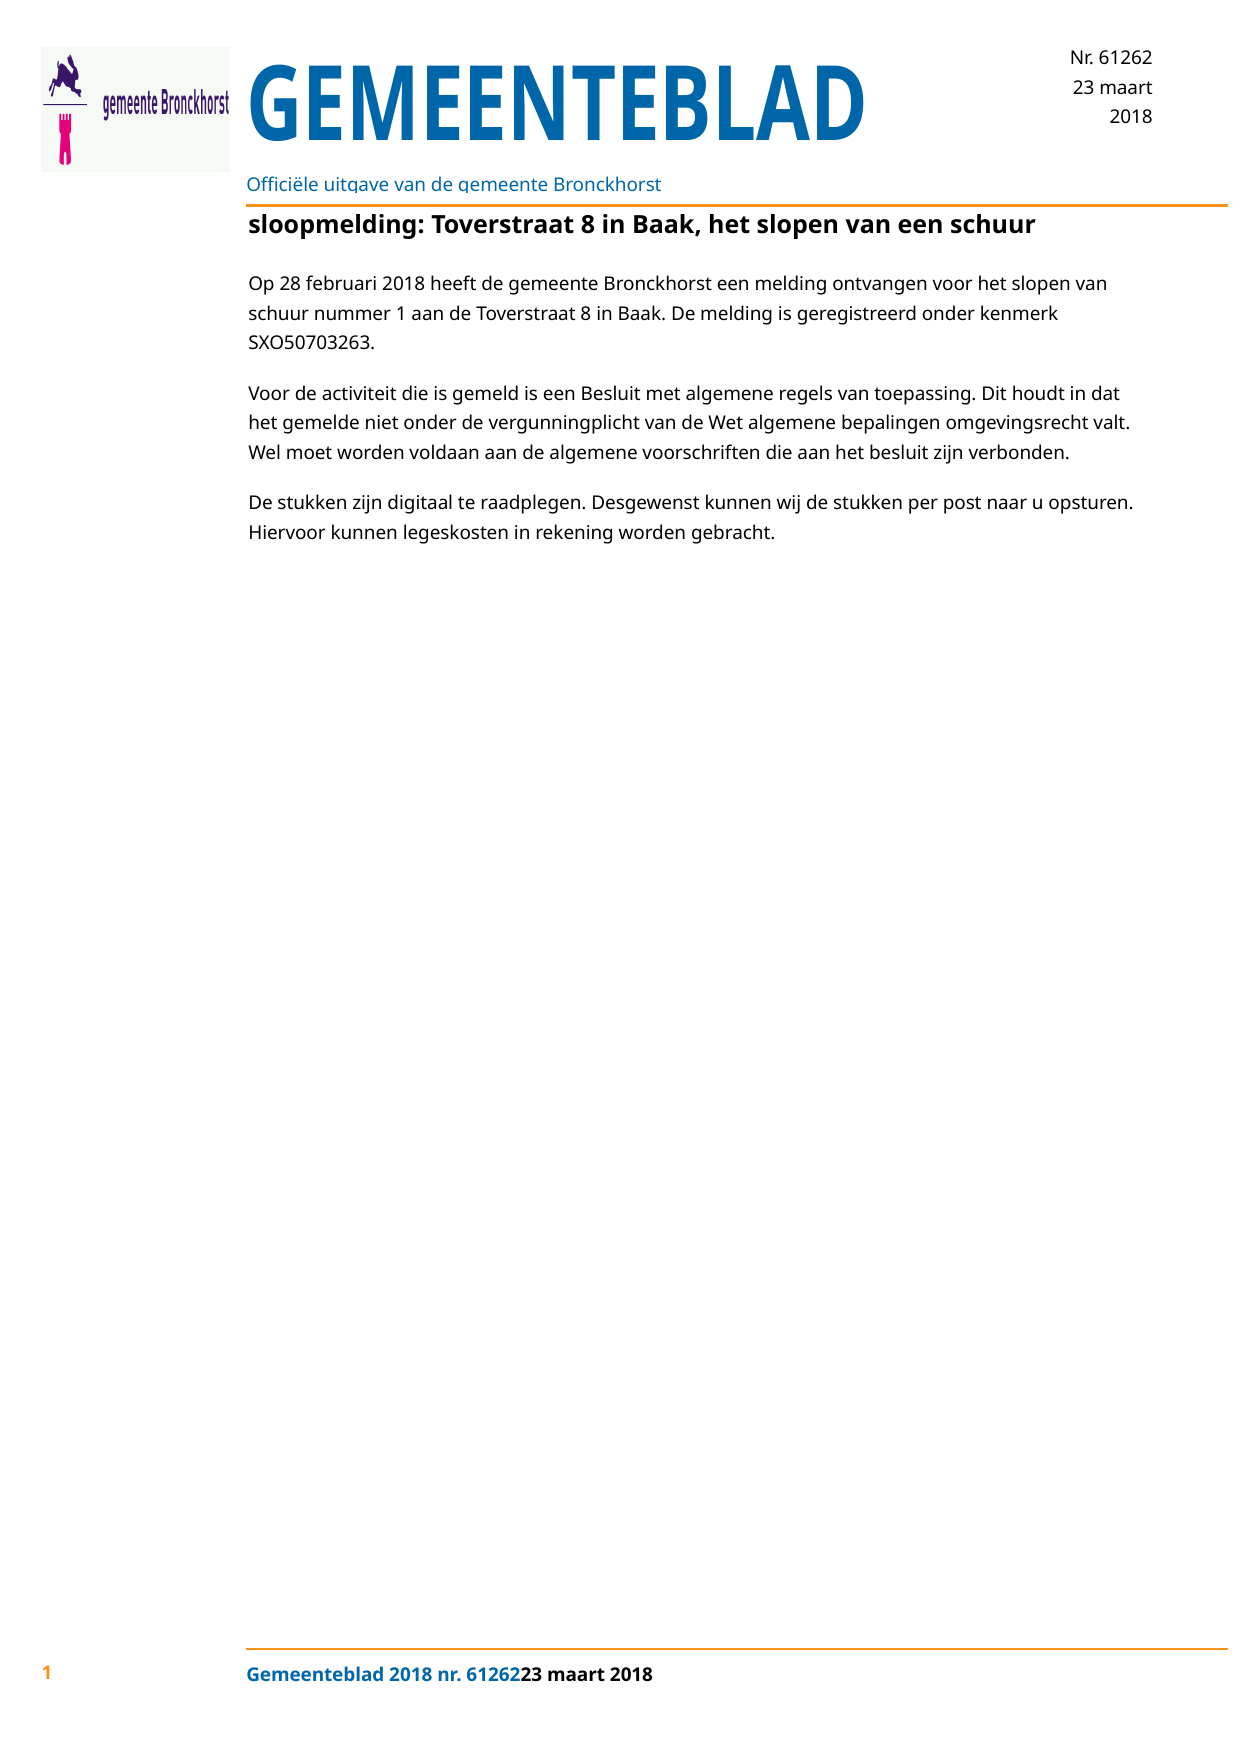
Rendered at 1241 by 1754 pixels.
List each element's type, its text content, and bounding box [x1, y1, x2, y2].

text Op 28 februari 2018 heeft de gemeente Bronckhorst een melding ontvangen voor het slopen van schuur nummer 1 aan de Toverstraat 8 in Baak. De melding is geregistreerd onder kenmerk SXO50703263. [248, 270, 1152, 355]
text De stukken zijn digitaal te raadplegen. Desgewenst kunnen wij de stukken per post naar u opsturen. Hiervoor kunnen legeskosten in rekening worden gebracht. [248, 489, 1152, 545]
picture [41, 47, 231, 172]
text Voor de activiteit die is gemeld is een Besluit met algemene regels van toepassing. Dit houdt in dat het gemelde niet onder de vergunningplicht van de Wet algemene bepalingen omgevingsrecht valt. Wel moet worden voldaan aan de algemene voorschriften die aan het besluit zijn verbonden. [248, 380, 1152, 465]
text sloopmelding: Toverstraat 8 in Baak, het slopen van een schuur [248, 207, 1152, 241]
